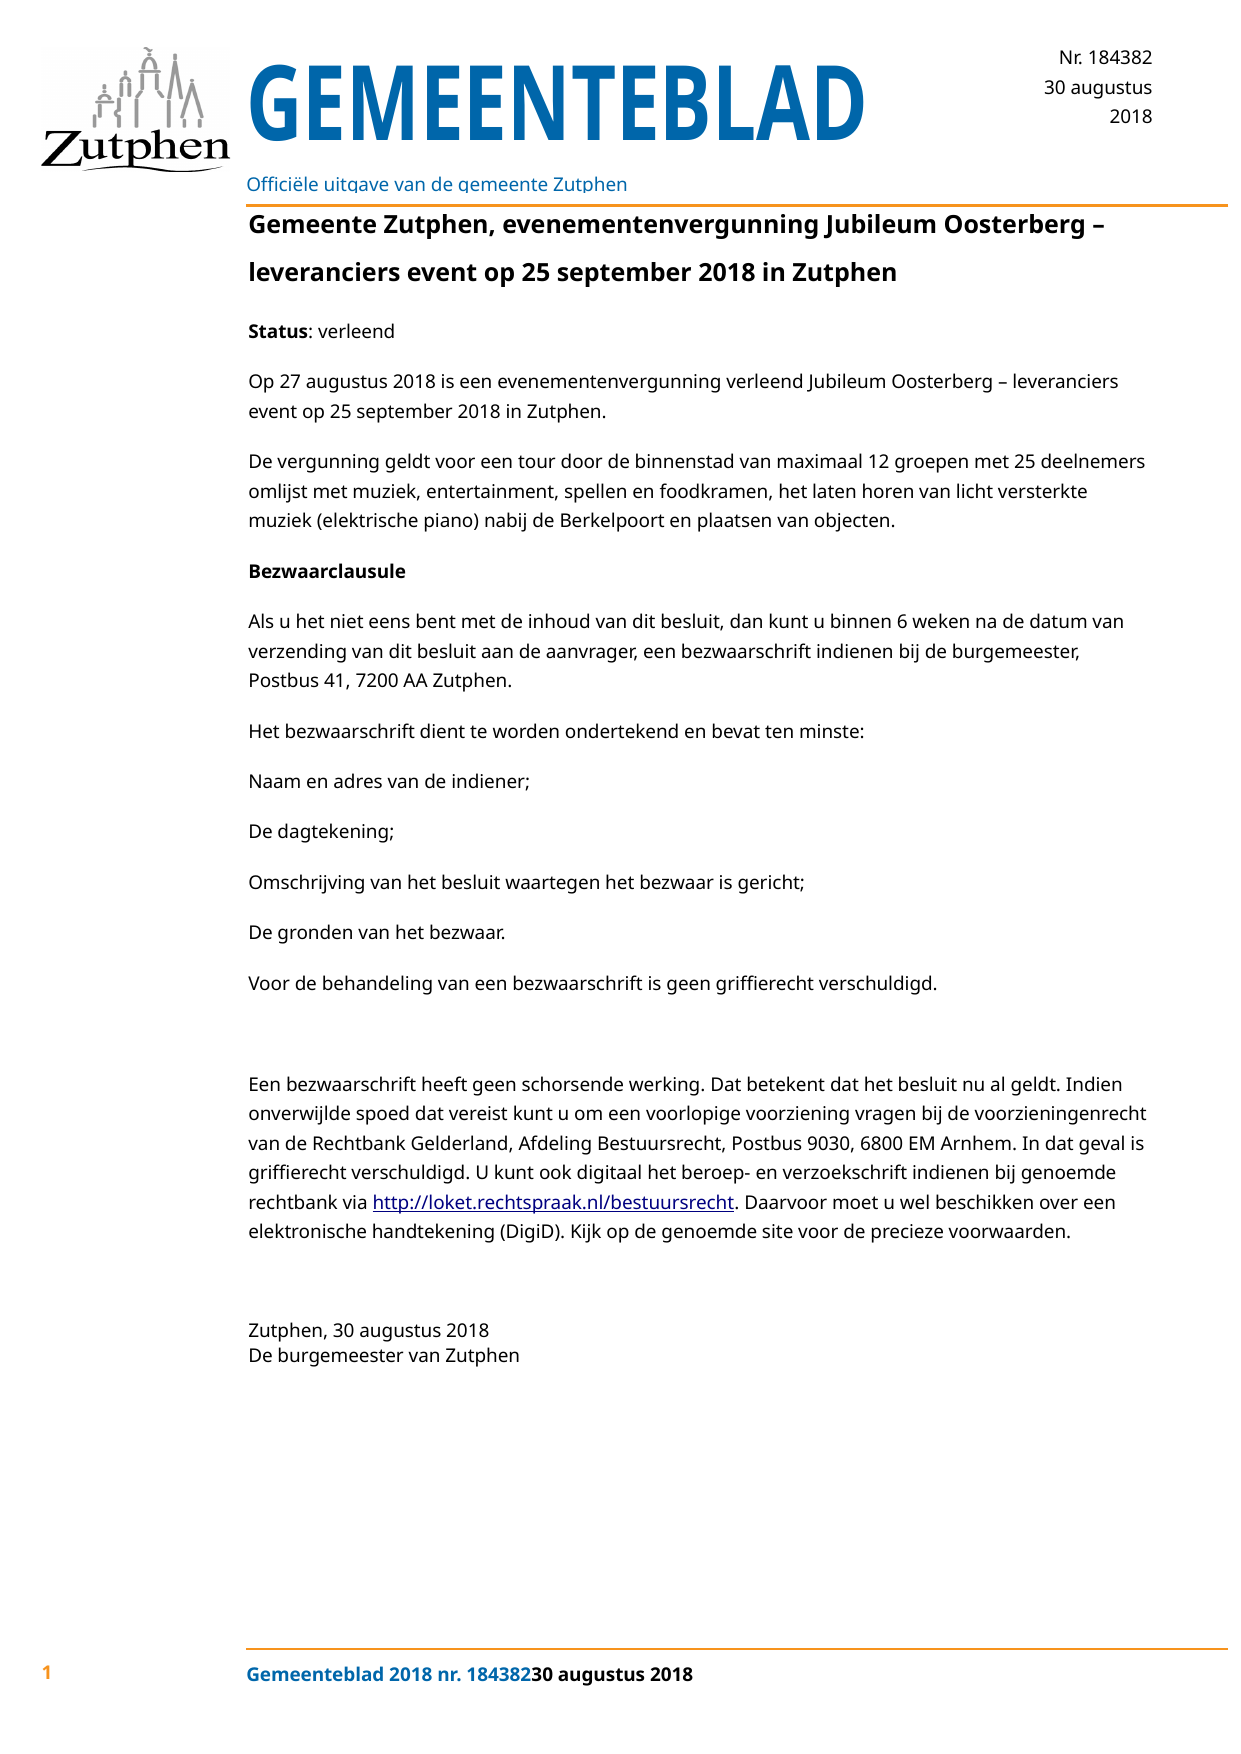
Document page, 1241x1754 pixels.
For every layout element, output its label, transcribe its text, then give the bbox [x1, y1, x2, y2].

text Bezwaarclausule [248, 558, 1152, 584]
text Status: verleend [248, 318, 1152, 344]
text De vergunning geldt voor een tour door de binnenstad van maximaal 12 groepen met 25 deelnemers omlijst met muziek, entertainment, spellen en foodkramen, het laten horen van licht versterkte muziek (elektrische piano) nabij de Berkelpoort en plaatsen van objecten. [248, 448, 1152, 533]
text De burgemeester van Zutphen [248, 1343, 1152, 1368]
text De gronden van het bezwaar. [248, 919, 1152, 945]
picture [41, 47, 231, 172]
text Voor de behandeling van een bezwaarschrift is geen griffierecht verschuldigd. [248, 970, 1152, 996]
text Als u het niet eens bent met de inhoud van dit besluit, dan kunt u binnen 6 weken na de datum van verzending van dit besluit aan de aanvrager, een bezwaarschrift indienen bij de burgemeester, Postbus 41, 7200 AA Zutphen. [248, 608, 1152, 693]
text Op 27 augustus 2018 is een evenementenvergunning verleend Jubileum Oosterberg – leveranciers event op 25 september 2018 in Zutphen. [248, 368, 1152, 424]
text Een bezwaarschrift heeft geen schorsende werking. Dat betekent dat het besluit nu al geldt. Indien onverwijlde spoed dat vereist kunt u om een voorlopige voorziening vragen bij de voorzieningenrecht van de Rechtbank Gelderland, Afdeling Bestuursrecht, Postbus 9030, 6800 EM Arnhem. In dat geval is griffierecht verschuldigd. U kunt ook digitaal het beroep- en verzoekschrift indienen bij genoemde rechtbank via http://loket.rechtspraak.nl/bestuursrecht. Daarvoor moet u wel beschikken over een elektronische handtekening (DigiD). Kijk op de genoemde site voor de precieze voorwaarden. [248, 1071, 1152, 1244]
text De dagtekening; [248, 819, 1152, 844]
text Omschrijving van het besluit waartegen het bezwaar is gericht; [248, 869, 1152, 895]
text Naam en adres van de indiener; [248, 768, 1152, 794]
text Gemeente Zutphen, evenementenvergunning Jubileum Oosterberg – leveranciers event op 25 september 2018 in Zutphen [248, 207, 1152, 288]
text Zutphen, 30 augustus 2018 [248, 1317, 1152, 1343]
text Het bezwaarschrift dient te worden ondertekend en bevat ten minste: [248, 718, 1152, 744]
